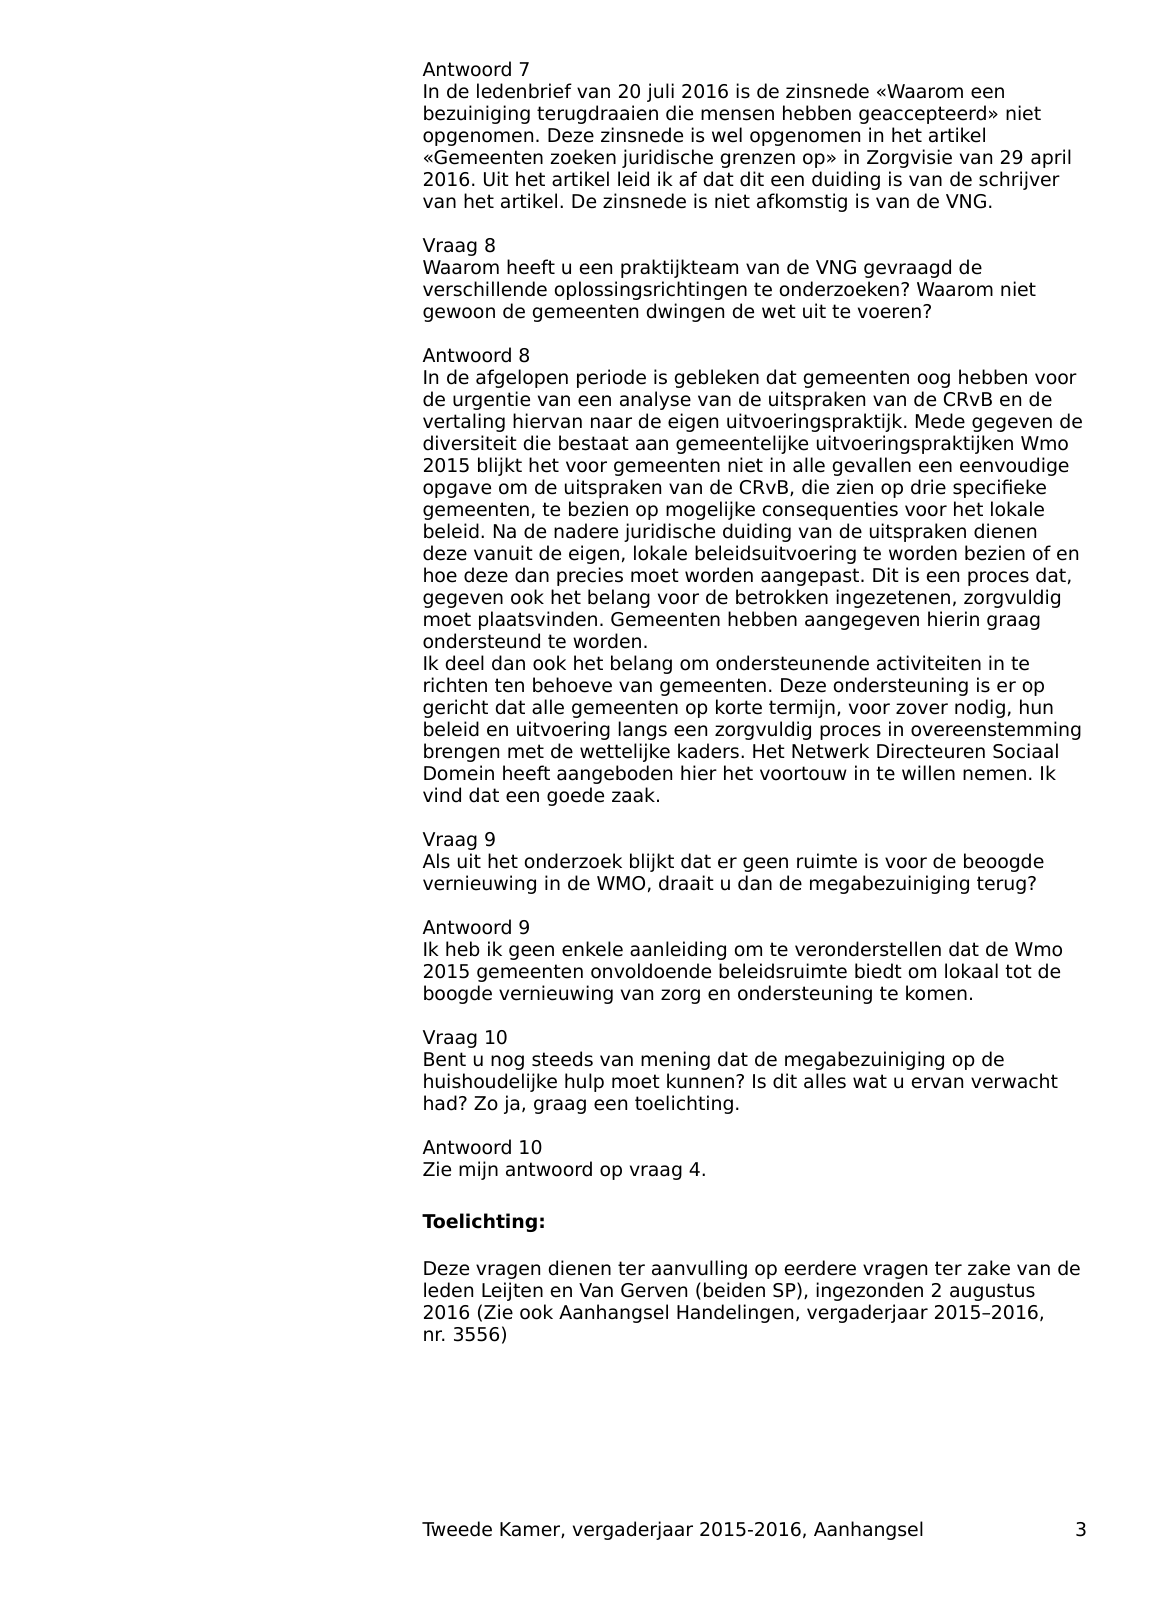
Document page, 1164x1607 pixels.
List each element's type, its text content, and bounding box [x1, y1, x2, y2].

text In de ledenbrief van 20 juli 2016 is de zinsnede «Waarom een bezuiniging terugdraaien die mensen hebben geaccepteerd» niet opgenomen. Deze zinsnede is wel opgenomen in het artikel «Gemeenten zoeken juridische grenzen op» in Zorgvisie van 29 april 2016. Uit het artikel leid ik af dat dit een duiding is van de schrijver van het artikel. De zinsnede is niet afkomstig is van de VNG. [422, 81, 1087, 213]
text Antwoord 8 [422, 345, 1087, 367]
text Vraag 10 [422, 1027, 1087, 1049]
text Als uit het onderzoek blijkt dat er geen ruimte is voor de beoogde vernieuwing in de WMO, draait u dan de megabezuiniging terug? [422, 851, 1087, 895]
text Zie mijn antwoord op vraag 4. [422, 1159, 1087, 1181]
text Waarom heeft u een praktijkteam van de VNG gevraagd de verschillende oplossingsrichtingen te onderzoeken? Waarom niet gewoon de gemeenten dwingen de wet uit te voeren? [422, 257, 1087, 323]
text Vraag 9 [422, 829, 1087, 851]
text Antwoord 10 [422, 1137, 1087, 1159]
text In de afgelopen periode is gebleken dat gemeenten oog hebben voor de urgentie van een analyse van de uitspraken van de CRvB en de vertaling hiervan naar de eigen uitvoeringspraktijk. Mede gegeven de diversiteit die bestaat aan gemeentelijke uitvoeringspraktijken Wmo 2015 blijkt het voor gemeenten niet in alle gevallen een eenvoudige opgave om de uitspraken van de CRvB, die zien op drie specifieke gemeenten, te bezien op mogelijke consequenties voor het lokale beleid. Na de nadere juridische duiding van de uitspraken dienen deze vanuit de eigen, lokale beleidsuitvoering te worden bezien of en hoe deze dan precies moet worden aangepast. Dit is een proces dat, gegeven ook het belang voor de betrokken ingezetenen, zorgvuldig moet plaatsvinden. Gemeenten hebben aangegeven hierin graag ondersteund te worden. [422, 367, 1087, 653]
text Vraag 8 [422, 235, 1087, 257]
text Ik deel dan ook het belang om ondersteunende activiteiten in te richten ten behoeve van gemeenten. Deze ondersteuning is er op gericht dat alle gemeenten op korte termijn, voor zover nodig, hun beleid en uitvoering langs een zorgvuldig proces in overeenstemming brengen met de wettelijke kaders. Het Netwerk Directeuren Sociaal Domein heeft aangeboden hier het voortouw in te willen nemen. Ik vind dat een goede zaak. [422, 653, 1087, 807]
text Bent u nog steeds van mening dat de megabezuiniging op de huishoudelijke hulp moet kunnen? Is dit alles wat u ervan verwacht had? Zo ja, graag een toelichting. [422, 1049, 1087, 1115]
text Antwoord 7 [422, 59, 1087, 81]
subtitle Toelichting: [422, 1211, 1087, 1233]
text Deze vragen dienen ter aanvulling op eerdere vragen ter zake van de leden Leijten en Van Gerven (beiden SP), ingezonden 2 augustus 2016 (Zie ook Aanhangsel Handelingen, vergaderjaar 2015–2016, nr. 3556) [422, 1258, 1087, 1346]
text Antwoord 9 [422, 917, 1087, 939]
text Ik heb ik geen enkele aanleiding om te veronderstellen dat de Wmo 2015 gemeenten onvoldoende beleidsruimte biedt om lokaal tot de boogde vernieuwing van zorg en ondersteuning te komen. [422, 939, 1087, 1005]
